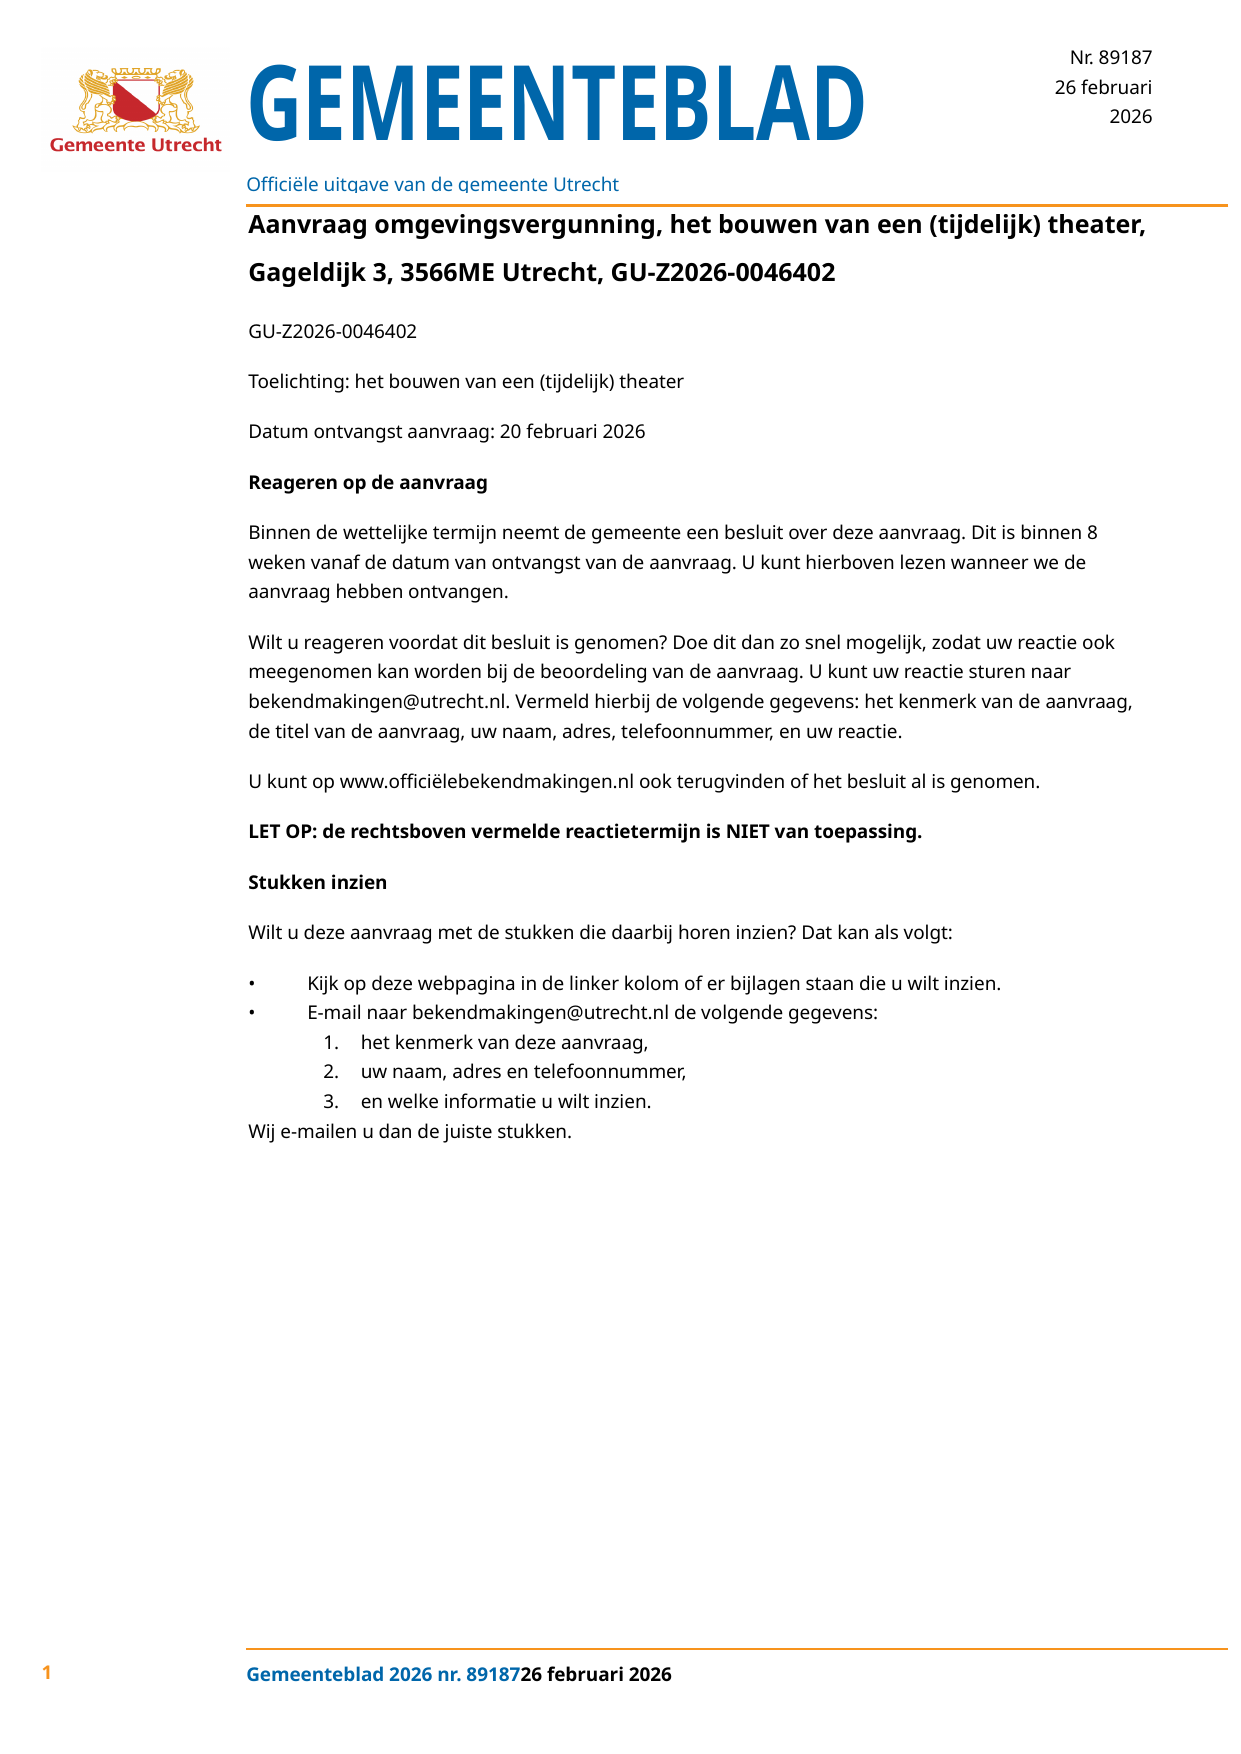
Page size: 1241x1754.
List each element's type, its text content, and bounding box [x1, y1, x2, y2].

text Datum ontvangst aanvraag: 20 februari 2026 [248, 419, 1152, 444]
text Wij e-mailen u dan de juiste stukken. [248, 1118, 1152, 1144]
text Wilt u deze aanvraag met de stukken die daarbij horen inzien? Dat kan als volgt: [248, 919, 1152, 945]
text U kunt op www.officiëlebekendmakingen.nl ook terugvinden of het besluit al is genomen. [248, 768, 1152, 794]
list E-mail naar bekendmakingen@utrecht.nl de volgende gegevens: [248, 999, 1152, 1025]
list uw naam, adres en telefoonnummer, [323, 1059, 1152, 1084]
text LET OP: de rechtsboven vermelde reactietermijn is NIET van toepassing. [248, 819, 1152, 844]
text GU-Z2026-0046402 [248, 318, 1152, 344]
picture [41, 47, 231, 172]
text Binnen de wettelijke termijn neemt de gemeente een besluit over deze aanvraag. Dit is binnen 8 weken vanaf de datum van ontvangst van de aanvraag. U kunt hierboven lezen wanneer we de aanvraag hebben ontvangen. [248, 519, 1152, 604]
text Toelichting: het bouwen van een (tijdelijk) theater [248, 368, 1152, 394]
text Wilt u reageren voordat dit besluit is genomen? Doe dit dan zo snel mogelijk, zodat uw reactie ook meegenomen kan worden bij de beoordeling van de aanvraag. U kunt uw reactie sturen naar bekendmakingen@utrecht.nl. Vermeld hierbij de volgende gegevens: het kenmerk van de aanvraag, de titel van de aanvraag, uw naam, adres, telefoonnummer, en uw reactie. [248, 629, 1152, 744]
text Stukken inzien [248, 869, 1152, 895]
text Reageren op de aanvraag [248, 469, 1152, 495]
text Aanvraag omgevingsvergunning, het bouwen van een (tijdelijk) theater, Gageldijk 3, 3566ME Utrecht, GU-Z2026-0046402 [248, 207, 1152, 288]
list en welke informatie u wilt inzien. [323, 1088, 1152, 1114]
list het kenmerk van deze aanvraag, [323, 1029, 1152, 1055]
list Kijk op deze webpagina in de linker kolom of er bijlagen staan die u wilt inzien. [248, 970, 1152, 996]
